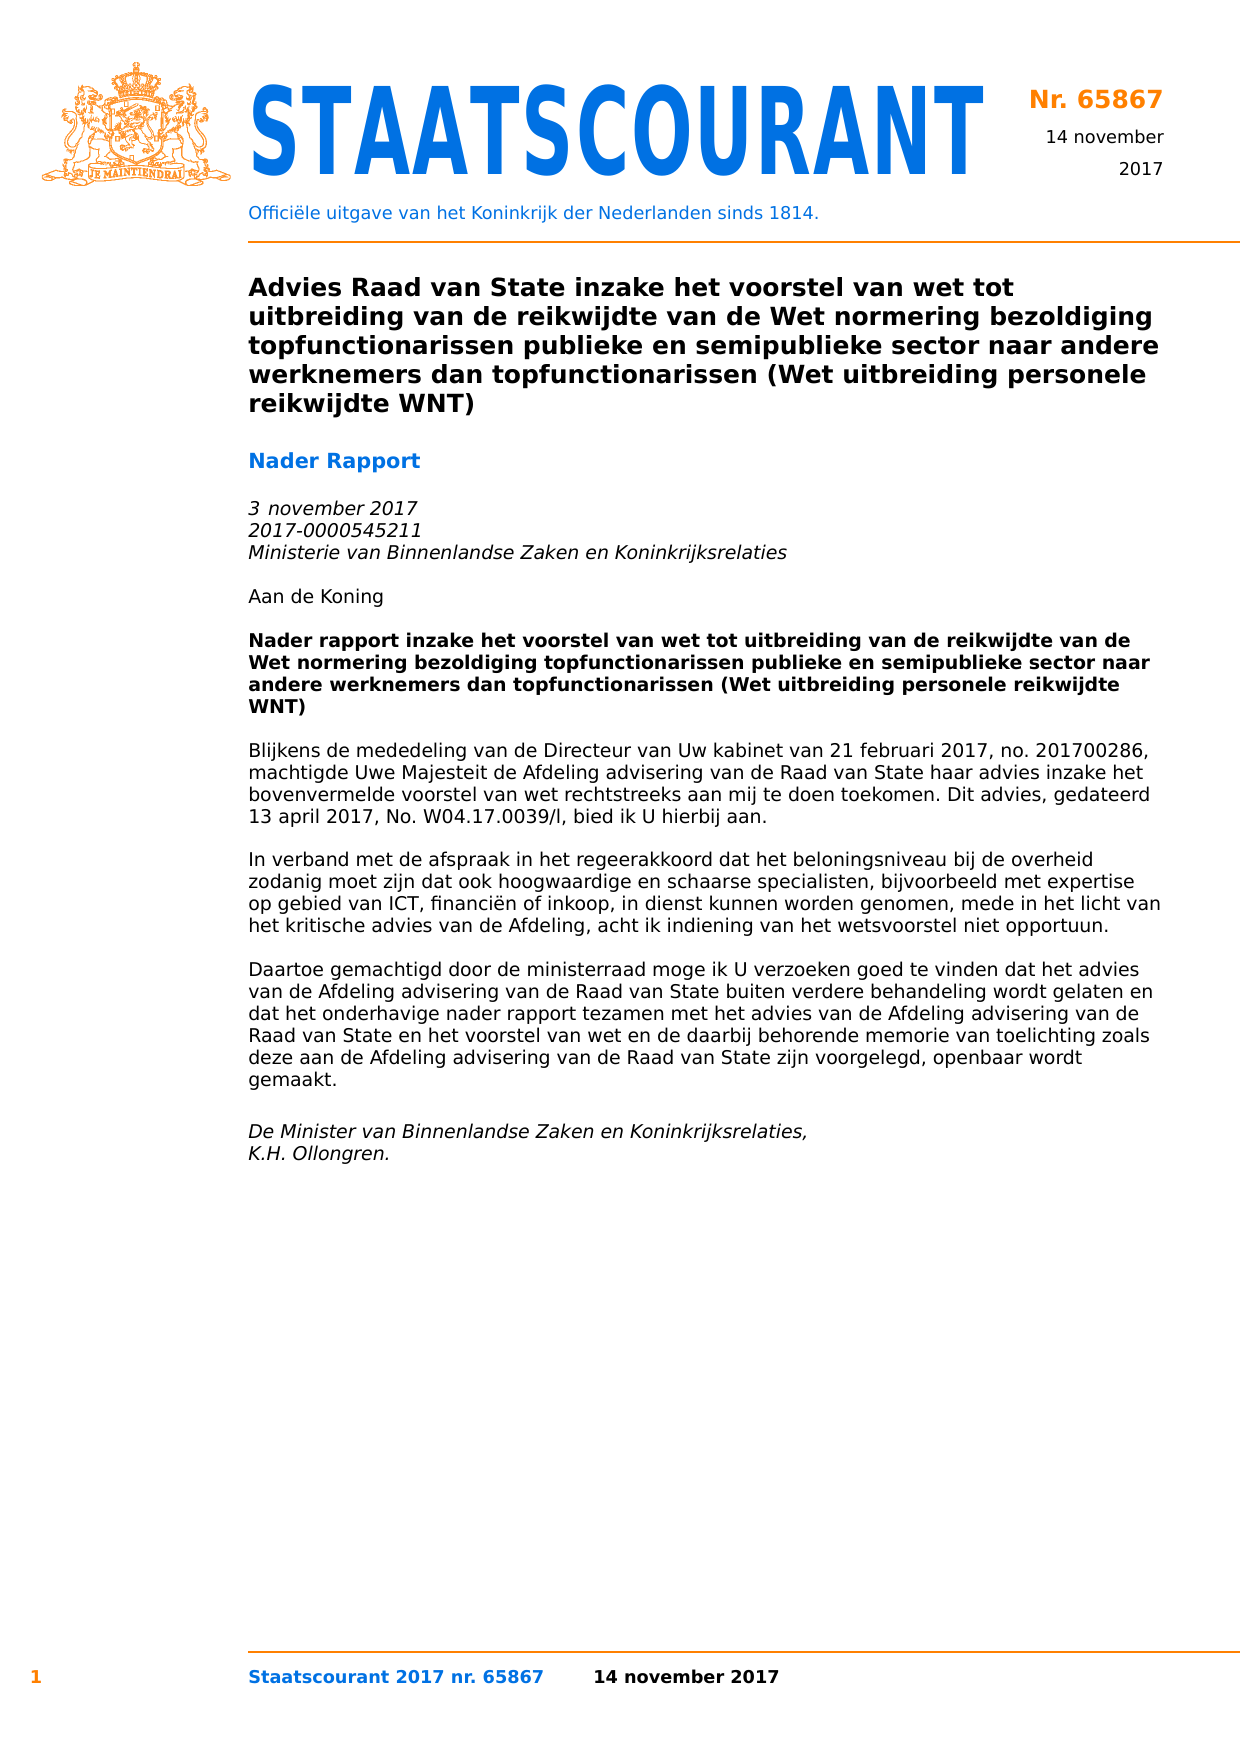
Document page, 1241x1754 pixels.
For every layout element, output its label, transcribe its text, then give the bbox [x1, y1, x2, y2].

table_cell 2017 [998, 153, 1240, 203]
table_header Nr. 65867 [998, 62, 1240, 121]
text Aan de Koning [248, 586, 1163, 608]
subtitle Advies Raad van State inzake het voorstel van wet tot uitbreiding van de reikwijdte van de Wet normering bezoldiging topfunctionarissen publieke en semipublieke sector naar andere werknemers dan topfunctionarissen (Wet uitbreiding personele reikwijdte WNT) [248, 273, 1163, 419]
text De Minister van Binnenlandse Zaken en Koninkrijksrelaties, K.H. Ollongren. [248, 1121, 1163, 1165]
subtitle Nader Rapport [248, 449, 1163, 473]
text Nader rapport inzake het voorstel van wet tot uitbreiding van de reikwijdte van de Wet normering bezoldiging topfunctionarissen publieke en semipublieke sector naar andere werknemers dan topfunctionarissen (Wet uitbreiding personele reikwijdte WNT) [248, 630, 1163, 718]
table_header [25, 62, 248, 241]
table_cell Officiële uitgave van het Koninkrijk der Nederlanden sinds 1814. [248, 203, 1240, 241]
text Ministerie van Binnenlandse Zaken en Koninkrijksrelaties [248, 542, 1163, 564]
picture [41, 62, 231, 186]
text Blijkens de mededeling van de Directeur van Uw kabinet van 21 februari 2017, no. 201700286, machtigde Uwe Majesteit de Afdeling advisering van de Raad van State haar advies inzake het bovenvermelde voorstel van wet rechtstreeks aan mij te doen toekomen. Dit advies, gedateerd 13 april 2017, No. W04.17.0039/l, bied ik U hierbij aan. [248, 739, 1163, 827]
table_cell 14 november [998, 121, 1240, 153]
text Daartoe gemachtigd door de ministerraad moge ik U verzoeken goed te vinden dat het advies van de Afdeling advisering van de Raad van State buiten verdere behandeling wordt gelaten en dat het onderhavige nader rapport tezamen met het advies van de Afdeling advisering van de Raad van State en het voorstel van wet en de daarbij behorende memorie van toelichting zoals deze aan de Afdeling advisering van de Raad van State zijn voorgelegd, openbaar wordt gemaakt. [248, 959, 1163, 1091]
text 2017-0000545211 [248, 520, 1163, 542]
table_header STAATSCOURANT [248, 62, 998, 203]
text 3 november 2017 [248, 498, 1163, 520]
text In verband met de afspraak in het regeerakkoord dat het beloningsniveau bij de overheid zodanig moet zijn dat ook hoogwaardige en schaarse specialisten, bijvoorbeeld met expertise op gebied van ICT, financiën of inkoop, in dienst kunnen worden genomen, mede in het licht van het kritische advies van de Afdeling, acht ik indiening van het wetsvoorstel niet opportuun. [248, 849, 1163, 937]
